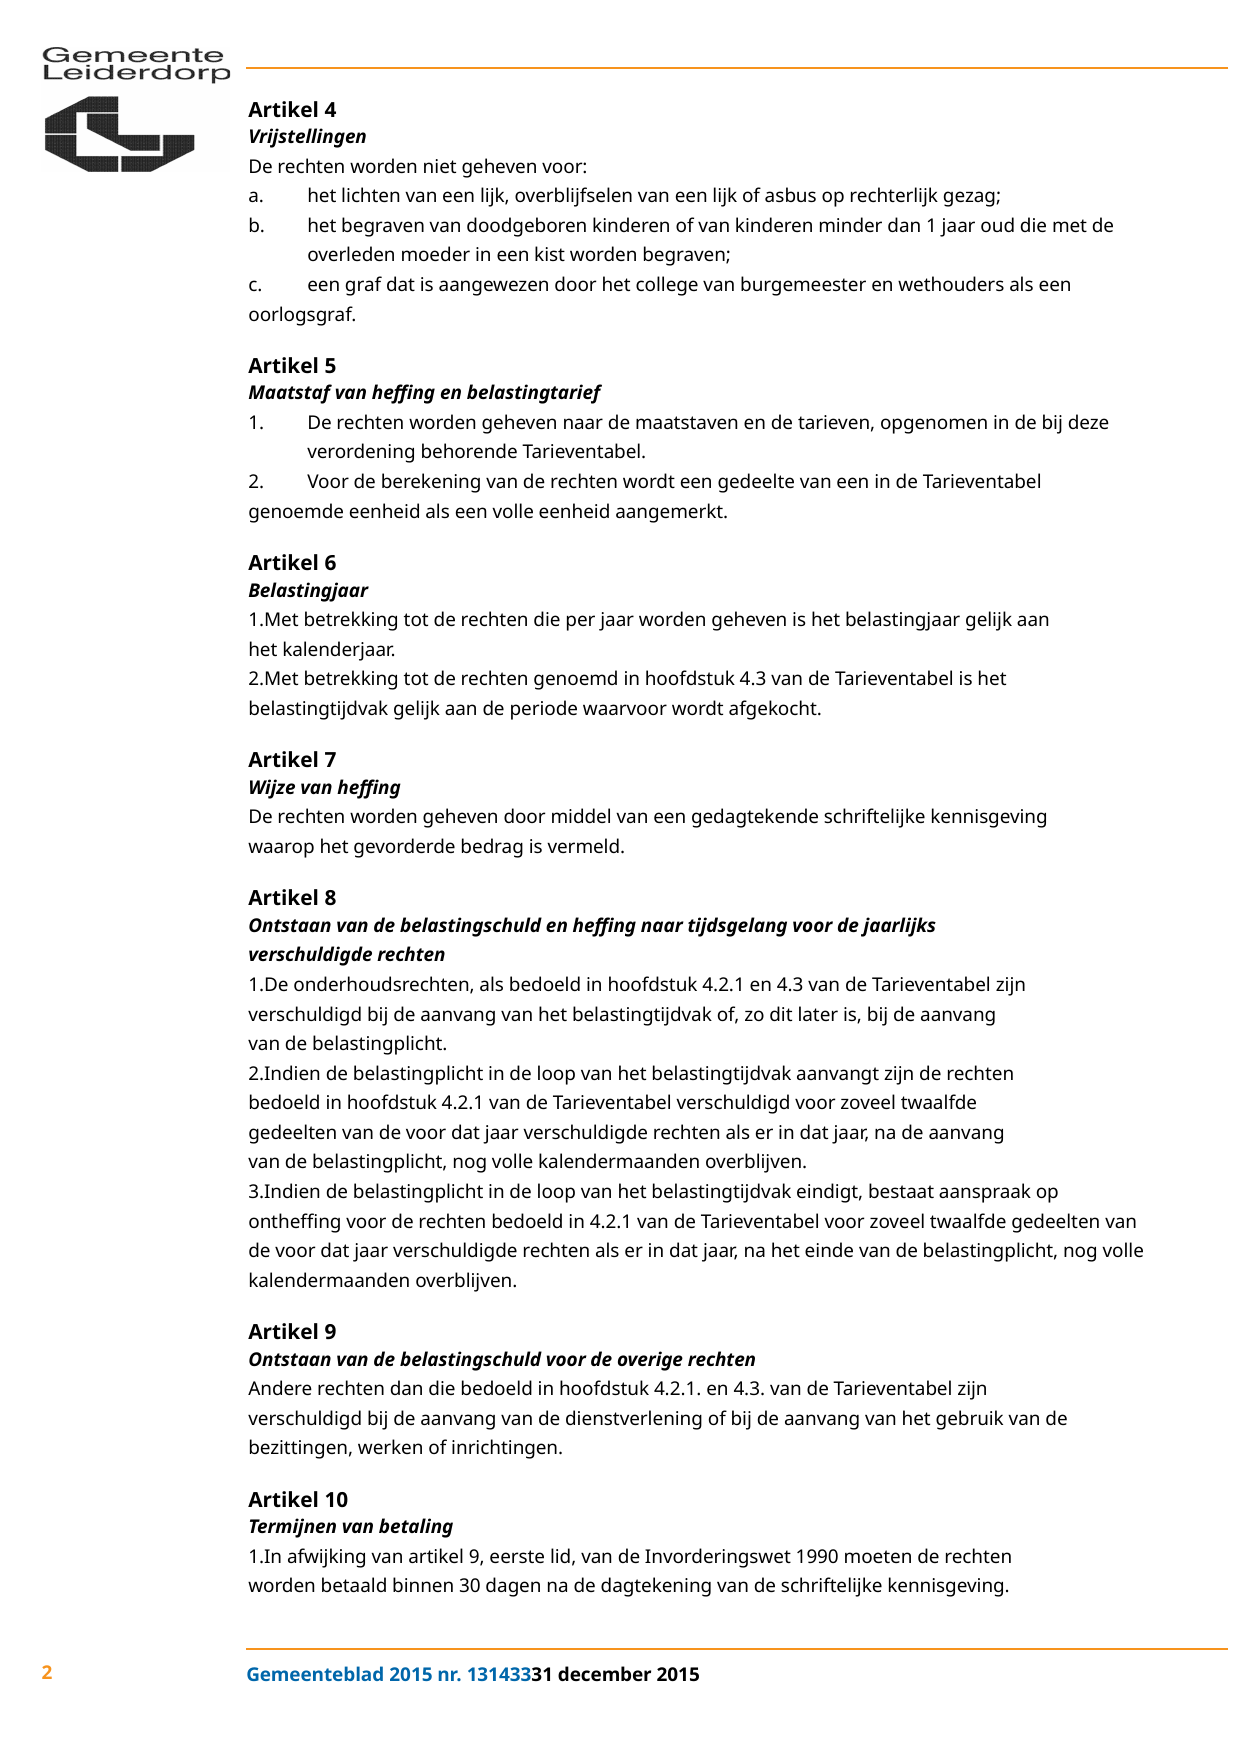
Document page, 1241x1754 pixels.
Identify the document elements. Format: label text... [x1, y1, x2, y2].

text De rechten worden geheven door middel van een gedagtekende schriftelijke kennisgeving [248, 803, 1152, 829]
text gedeelten van de voor dat jaar verschuldigde rechten als er in dat jaar, na de aanvang [248, 1119, 1152, 1145]
text Artikel 9 [248, 1317, 1152, 1346]
text het kalenderjaar. [248, 636, 1152, 662]
text Artikel 4 [248, 95, 1152, 123]
list De rechten worden geheven naar de maatstaven en de tarieven, opgenomen in de bij deze verordening behorende Tarieventabel. [248, 409, 1152, 464]
text Artikel 5 [248, 351, 1152, 379]
text waarop het gevorderde bedrag is vermeld. [248, 833, 1152, 859]
text verschuldigd bij de aanvang van het belastingtijdvak of, zo dit later is, bij de aanvang [248, 1001, 1152, 1026]
text Wijze van heffing [248, 774, 1152, 800]
list het begraven van doodgeboren kinderen of van kinderen minder dan 1 jaar oud die met de overleden moeder in een kist worden begraven; [248, 212, 1152, 267]
text van de belastingplicht. [248, 1030, 1152, 1056]
text bedoeld in hoofdstuk 4.2.1 van de Tarieventabel verschuldigd voor zoveel twaalfde [248, 1089, 1152, 1115]
text worden betaald binnen 30 dagen na de dagtekening van de schriftelijke kennisgeving. [248, 1573, 1152, 1598]
text Ontstaan van de belastingschuld voor de overige rechten [248, 1346, 1152, 1372]
list Voor de berekening van de rechten wordt een gedeelte van een in de Tarieventabel [248, 468, 1152, 494]
text Artikel 8 [248, 883, 1152, 912]
text belastingtijdvak gelijk aan de periode waarvoor wordt afgekocht. [248, 695, 1152, 721]
text Maatstaf van heffing en belastingtarief [248, 379, 1152, 405]
text De rechten worden niet geheven voor: [248, 153, 1152, 178]
text genoemde eenheid als een volle eenheid aangemerkt. [248, 498, 1152, 524]
text verschuldigde rechten [248, 942, 1152, 967]
list een graf dat is aangewezen door het college van burgemeester en wethouders als een [248, 271, 1152, 297]
text oorlogsgraf. [248, 301, 1152, 326]
text bezittingen, werken of inrichtingen. [248, 1434, 1152, 1460]
text Vrijstellingen [248, 123, 1152, 149]
picture [41, 47, 231, 172]
text Belastingjaar [248, 577, 1152, 602]
text Artikel 6 [248, 548, 1152, 577]
text van de belastingplicht, nog volle kalendermaanden overblijven. [248, 1149, 1152, 1174]
text 1.De onderhoudsrechten, als bedoeld in hoofdstuk 4.2.1 en 4.3 van de Tarieventabel zijn [248, 971, 1152, 997]
text 3.Indien de belastingplicht in de loop van het belastingtijdvak eindigt, bestaat aanspraak op ontheffing voor de rechten bedoeld in 4.2.1 van de Tarieventabel voor zoveel twaalfde gedeelten van de voor dat jaar verschuldigde rechten als er in dat jaar, na het einde van de belastingplicht, nog volle kalendermaanden overblijven. [248, 1178, 1152, 1293]
text 2.Met betrekking tot de rechten genoemd in hoofdstuk 4.3 van de Tarieventabel is het [248, 666, 1152, 691]
list het lichten van een lijk, overblijfselen van een lijk of asbus op rechterlijk gezag; [248, 182, 1152, 208]
text Artikel 7 [248, 746, 1152, 774]
text 1.Met betrekking tot de rechten die per jaar worden geheven is het belastingjaar gelijk aan [248, 606, 1152, 632]
text Andere rechten dan die bedoeld in hoofdstuk 4.2.1. en 4.3. van de Tarieventabel zijn [248, 1375, 1152, 1401]
text 2.Indien de belastingplicht in de loop van het belastingtijdvak aanvangt zijn de rechten [248, 1060, 1152, 1086]
text verschuldigd bij de aanvang van de dienstverlening of bij de aanvang van het gebruik van de [248, 1405, 1152, 1431]
text Termijnen van betaling [248, 1513, 1152, 1539]
text Ontstaan van de belastingschuld en heffing naar tijdsgelang voor de jaarlijks [248, 912, 1152, 938]
text 1.In afwijking van artikel 9, eerste lid, van de Invorderingswet 1990 moeten de rechten [248, 1543, 1152, 1569]
text Artikel 10 [248, 1485, 1152, 1513]
